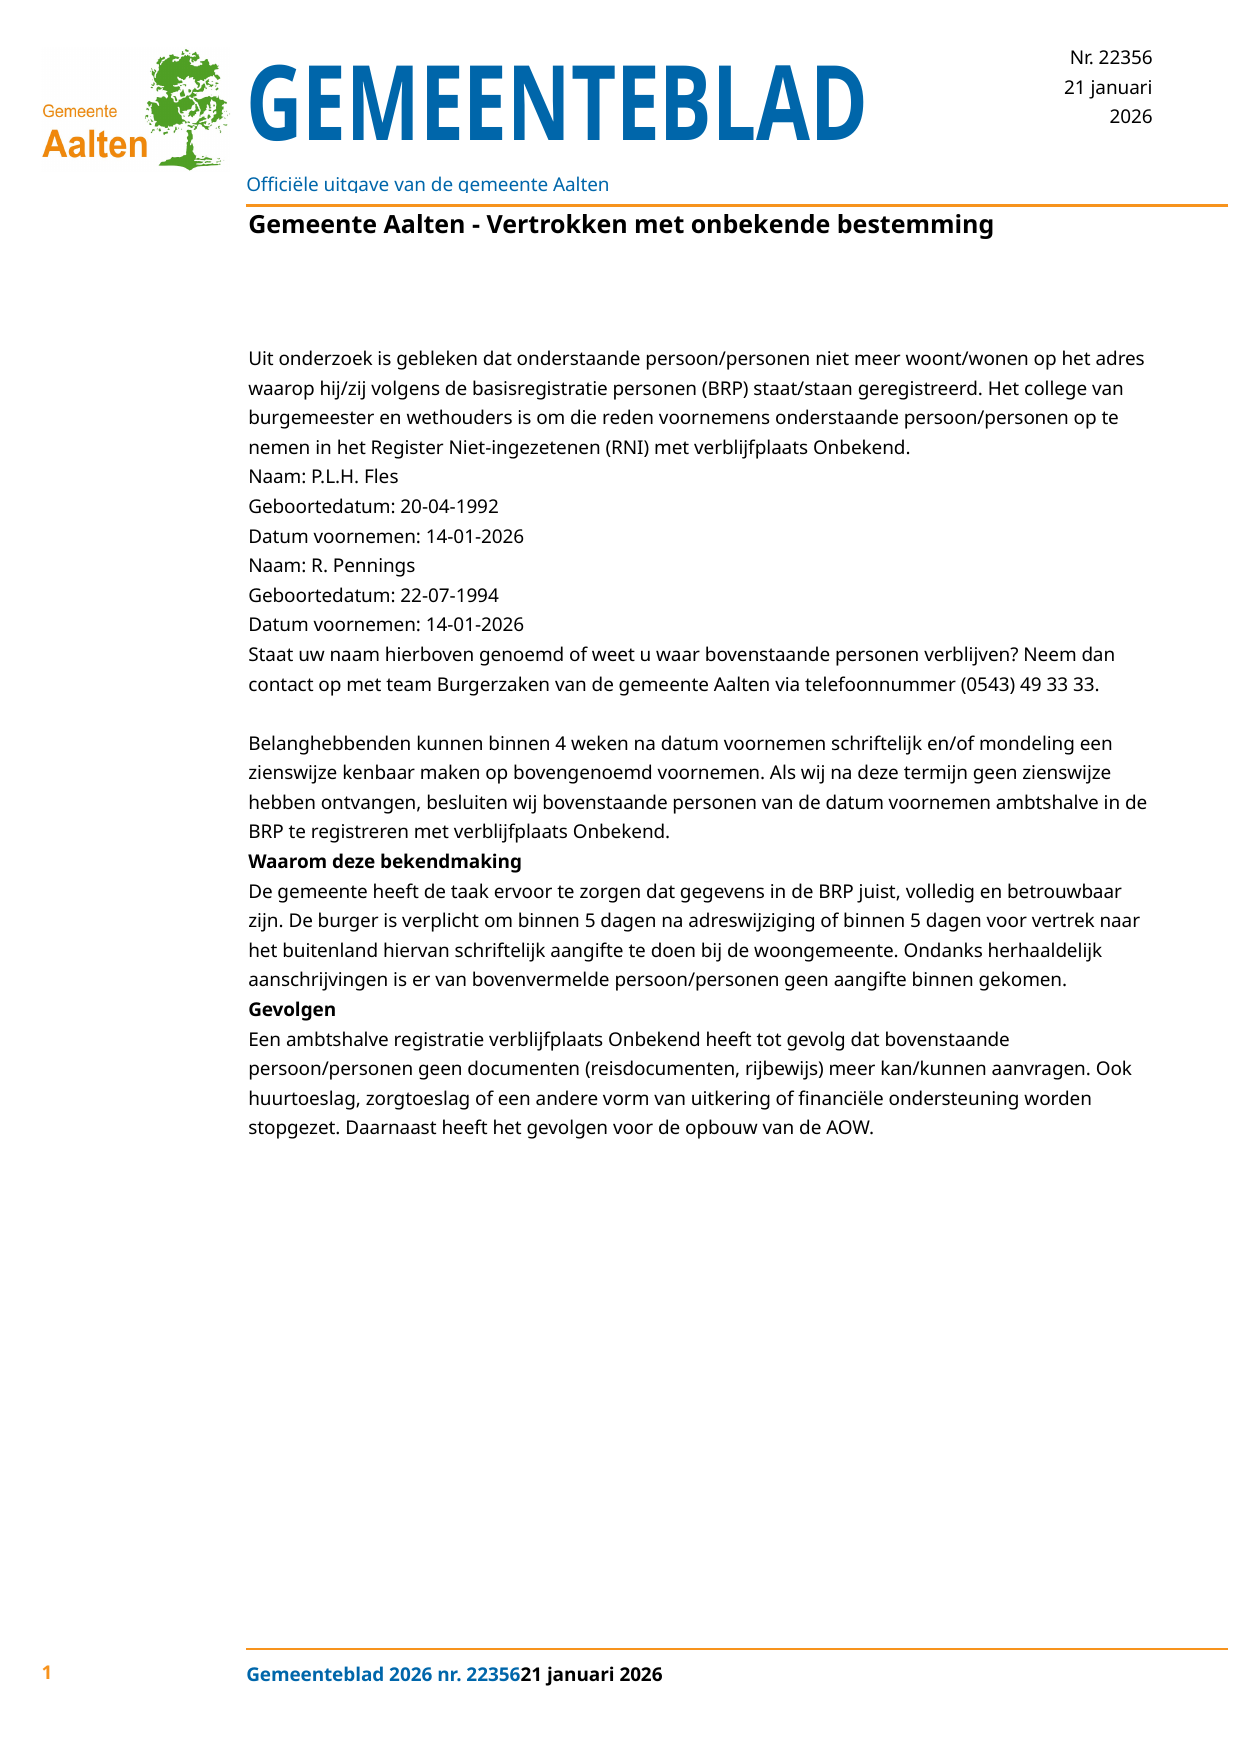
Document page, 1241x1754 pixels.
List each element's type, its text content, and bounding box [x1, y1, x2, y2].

text Gemeente Aalten - Vertrokken met onbekende bestemming [248, 207, 1152, 241]
picture [41, 47, 231, 172]
text Datum voornemen: 14-01-2026 [248, 612, 1152, 637]
text Staat uw naam hierboven genoemd of weet u waar bovenstaande personen verblijven? Neem dan contact op met team Burgerzaken van de gemeente Aalten via telefoonnummer (0543) 49 33 33. [248, 641, 1152, 696]
text Waarom deze bekendmaking [248, 848, 1152, 874]
text Naam: P.L.H. Fles [248, 464, 1152, 489]
text Gevolgen [248, 996, 1152, 1022]
text Uit onderzoek is gebleken dat onderstaande persoon/personen niet meer woont/wonen op het adres waarop hij/zij volgens de basisregistratie personen (BRP) staat/staan geregistreerd. Het college van burgemeester en wethouders is om die reden voornemens onderstaande persoon/personen op te nemen in het Register Niet-ingezetenen (RNI) met verblijfplaats Onbekend. [248, 345, 1152, 460]
text Naam: R. Pennings [248, 552, 1152, 578]
text Belanghebbenden kunnen binnen 4 weken na datum voornemen schriftelijk en/of mondeling een zienswijze kenbaar maken op bovengenoemd voornemen. Als wij na deze termijn geen zienswijze hebben ontvangen, besluiten wij bovenstaande personen van de datum voornemen ambtshalve in de BRP te registreren met verblijfplaats Onbekend. [248, 730, 1152, 844]
text Een ambtshalve registratie verblijfplaats Onbekend heeft tot gevolg dat bovenstaande persoon/personen geen documenten (reisdocumenten, rijbewijs) meer kan/kunnen aanvragen. Ook huurtoeslag, zorgtoeslag of een andere vorm van uitkering of financiële ondersteuning worden stopgezet. Daarnaast heeft het gevolgen voor de opbouw van de AOW. [248, 1026, 1152, 1140]
text Datum voornemen: 14-01-2026 [248, 523, 1152, 548]
text Geboortedatum: 22-07-1994 [248, 582, 1152, 608]
text Geboortedatum: 20-04-1992 [248, 493, 1152, 519]
text De gemeente heeft de taak ervoor te zorgen dat gegevens in de BRP juist, volledig en betrouwbaar zijn. De burger is verplicht om binnen 5 dagen na adreswijziging of binnen 5 dagen voor vertrek naar het buitenland hiervan schriftelijk aangifte te doen bij de woongemeente. Ondanks herhaaldelijk aanschrijvingen is er van bovenvermelde persoon/personen geen aangifte binnen gekomen. [248, 878, 1152, 992]
